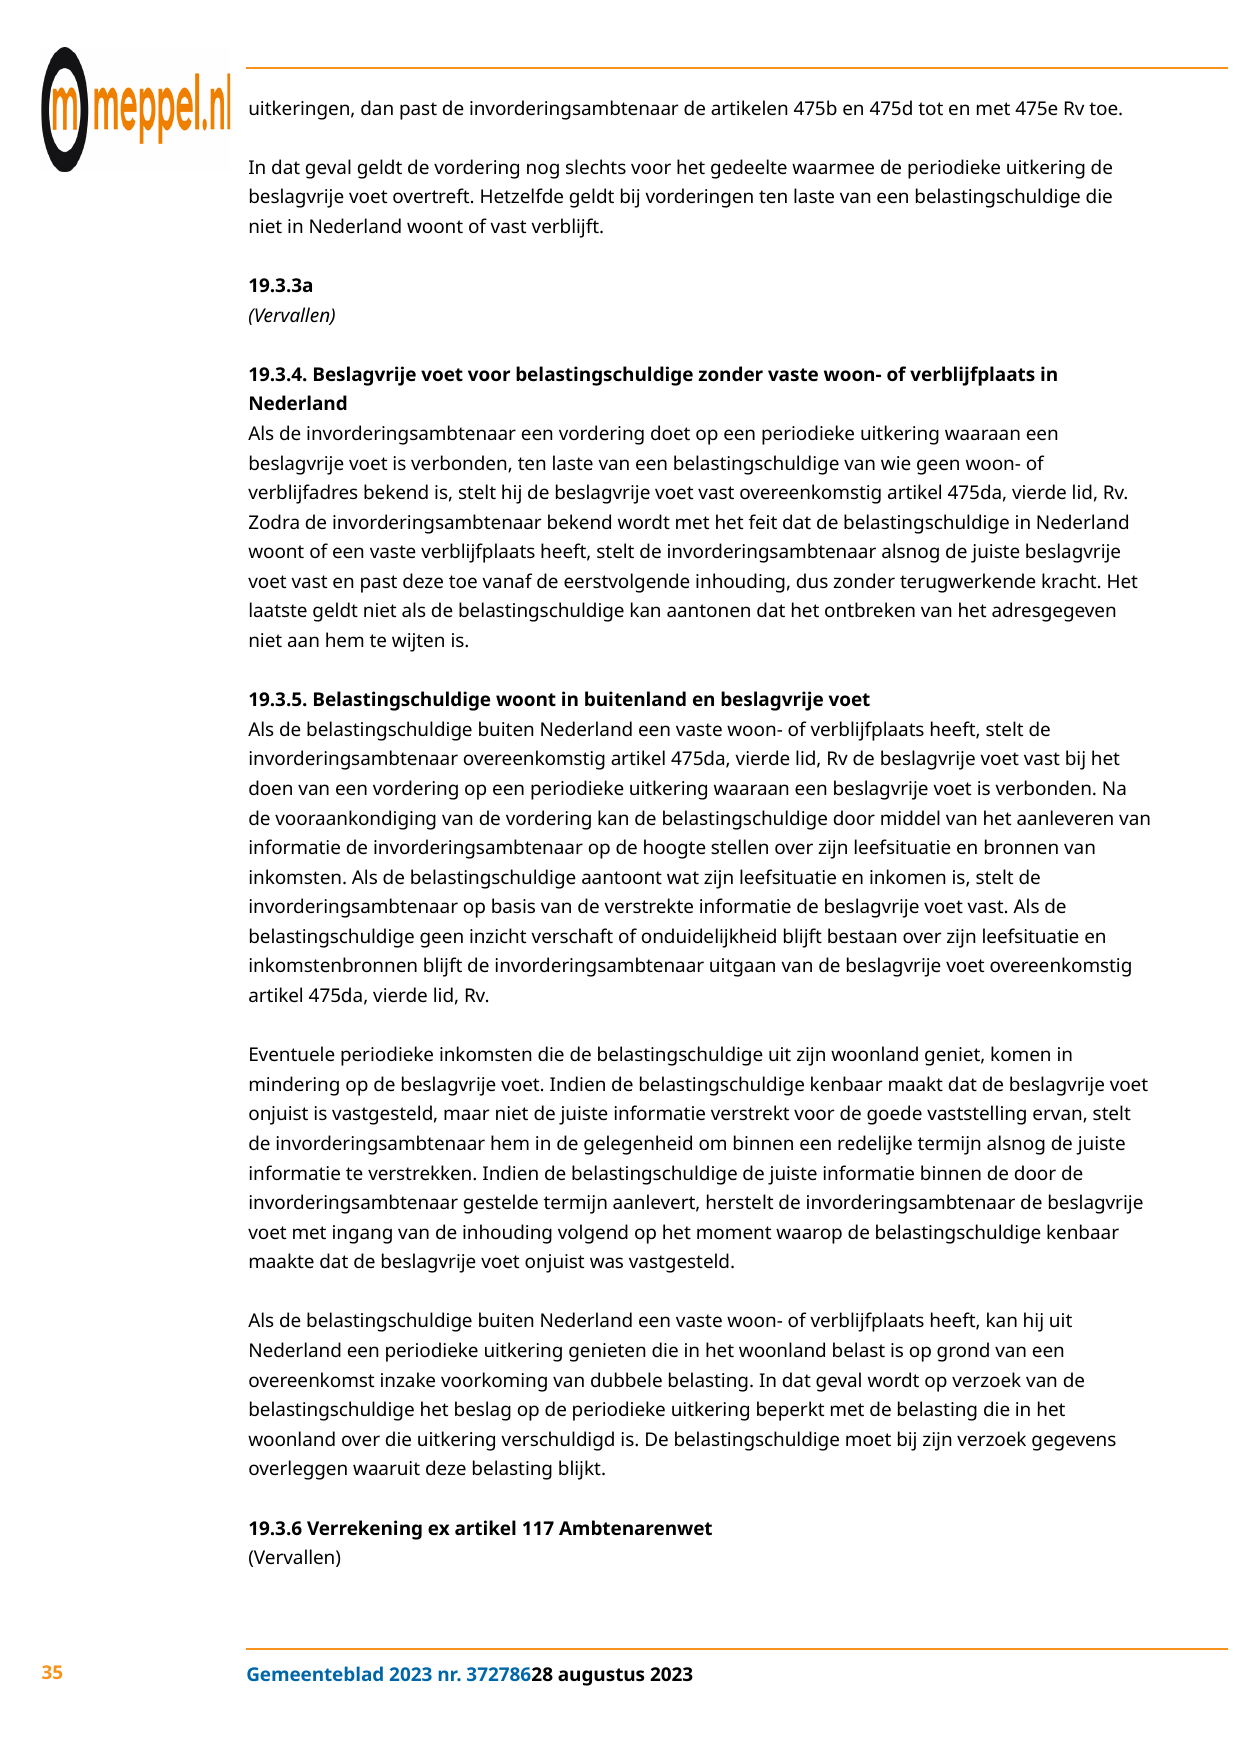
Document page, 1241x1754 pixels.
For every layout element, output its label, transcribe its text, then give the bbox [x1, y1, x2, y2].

text Als de belastingschuldige buiten Nederland een vaste woon- of verblijfplaats heeft, stelt de invorderingsambtenaar overeenkomstig artikel 475da, vierde lid, Rv de beslagvrije voet vast bij het doen van een vordering op een periodieke uitkering waaraan een beslagvrije voet is verbonden. Na de vooraankondiging van de vordering kan de belastingschuldige door middel van het aanleveren van informatie de invorderingsambtenaar op de hoogte stellen over zijn leefsituatie en bronnen van inkomsten. Als de belastingschuldige aantoont wat zijn leefsituatie en inkomen is, stelt de invorderingsambtenaar op basis van de verstrekte informatie de beslagvrije voet vast. Als de belastingschuldige geen inzicht verschaft of onduidelijkheid blijft bestaan over zijn leefsituatie en inkomstenbronnen blijft de invorderingsambtenaar uitgaan van de beslagvrije voet overeenkomstig artikel 475da, vierde lid, Rv. [248, 716, 1152, 1008]
picture [41, 47, 231, 172]
text Als de invorderingsambtenaar een vordering doet op een periodieke uitkering waaraan een beslagvrije voet is verbonden, ten laste van een belastingschuldige van wie geen woon- of verblijfadres bekend is, stelt hij de beslagvrije voet vast overeenkomstig artikel 475da, vierde lid, Rv. Zodra de invorderingsambtenaar bekend wordt met het feit dat de belastingschuldige in Nederland woont of een vaste verblijfplaats heeft, stelt de invorderingsambtenaar alsnog de juiste beslagvrije voet vast en past deze toe vanaf de eerstvolgende inhouding, dus zonder terugwerkende kracht. Het laatste geldt niet als de belastingschuldige kan aantonen dat het ontbreken van het adresgegeven niet aan hem te wijten is. [248, 420, 1152, 653]
text 19.3.6 Verrekening ex artikel 117 Ambtenarenwet [248, 1515, 1152, 1541]
text 19.3.4. Beslagvrije voet voor belastingschuldige zonder vaste woon- of verblijfplaats in Nederland [248, 361, 1152, 416]
text (Vervallen) [248, 1544, 1152, 1570]
text (Vervallen) [248, 302, 1152, 328]
text In dat geval geldt de vordering nog slechts voor het gedeelte waarmee de periodieke uitkering de beslagvrije voet overtreft. Hetzelfde geldt bij vorderingen ten laste van een belastingschuldige die niet in Nederland woont of vast verblijft. [248, 154, 1152, 239]
text 19.3.5. Belastingschuldige woont in buitenland en beslagvrije voet [248, 686, 1152, 712]
text uitkeringen, dan past de invorderingsambtenaar de artikelen 475b en 475d tot en met 475e Rv toe. [248, 95, 1152, 121]
text 19.3.3a [248, 272, 1152, 298]
text Als de belastingschuldige buiten Nederland een vaste woon- of verblijfplaats heeft, kan hij uit Nederland een periodieke uitkering genieten die in het woonland belast is op grond van een overeenkomst inzake voorkoming van dubbele belasting. In dat geval wordt op verzoek van de belastingschuldige het beslag op de periodieke uitkering beperkt met de belasting die in het woonland over die uitkering verschuldigd is. De belastingschuldige moet bij zijn verzoek gegevens overleggen waaruit deze belasting blijkt. [248, 1308, 1152, 1481]
text Eventuele periodieke inkomsten die de belastingschuldige uit zijn woonland geniet, komen in mindering op de beslagvrije voet. Indien de belastingschuldige kenbaar maakt dat de beslagvrije voet onjuist is vastgesteld, maar niet de juiste informatie verstrekt voor de goede vaststelling ervan, stelt de invorderingsambtenaar hem in de gelegenheid om binnen een redelijke termijn alsnog de juiste informatie te verstrekken. Indien de belastingschuldige de juiste informatie binnen de door de invorderingsambtenaar gestelde termijn aanlevert, herstelt de invorderingsambtenaar de beslagvrije voet met ingang van de inhouding volgend op het moment waarop de belastingschuldige kenbaar maakte dat de beslagvrije voet onjuist was vastgesteld. [248, 1041, 1152, 1274]
